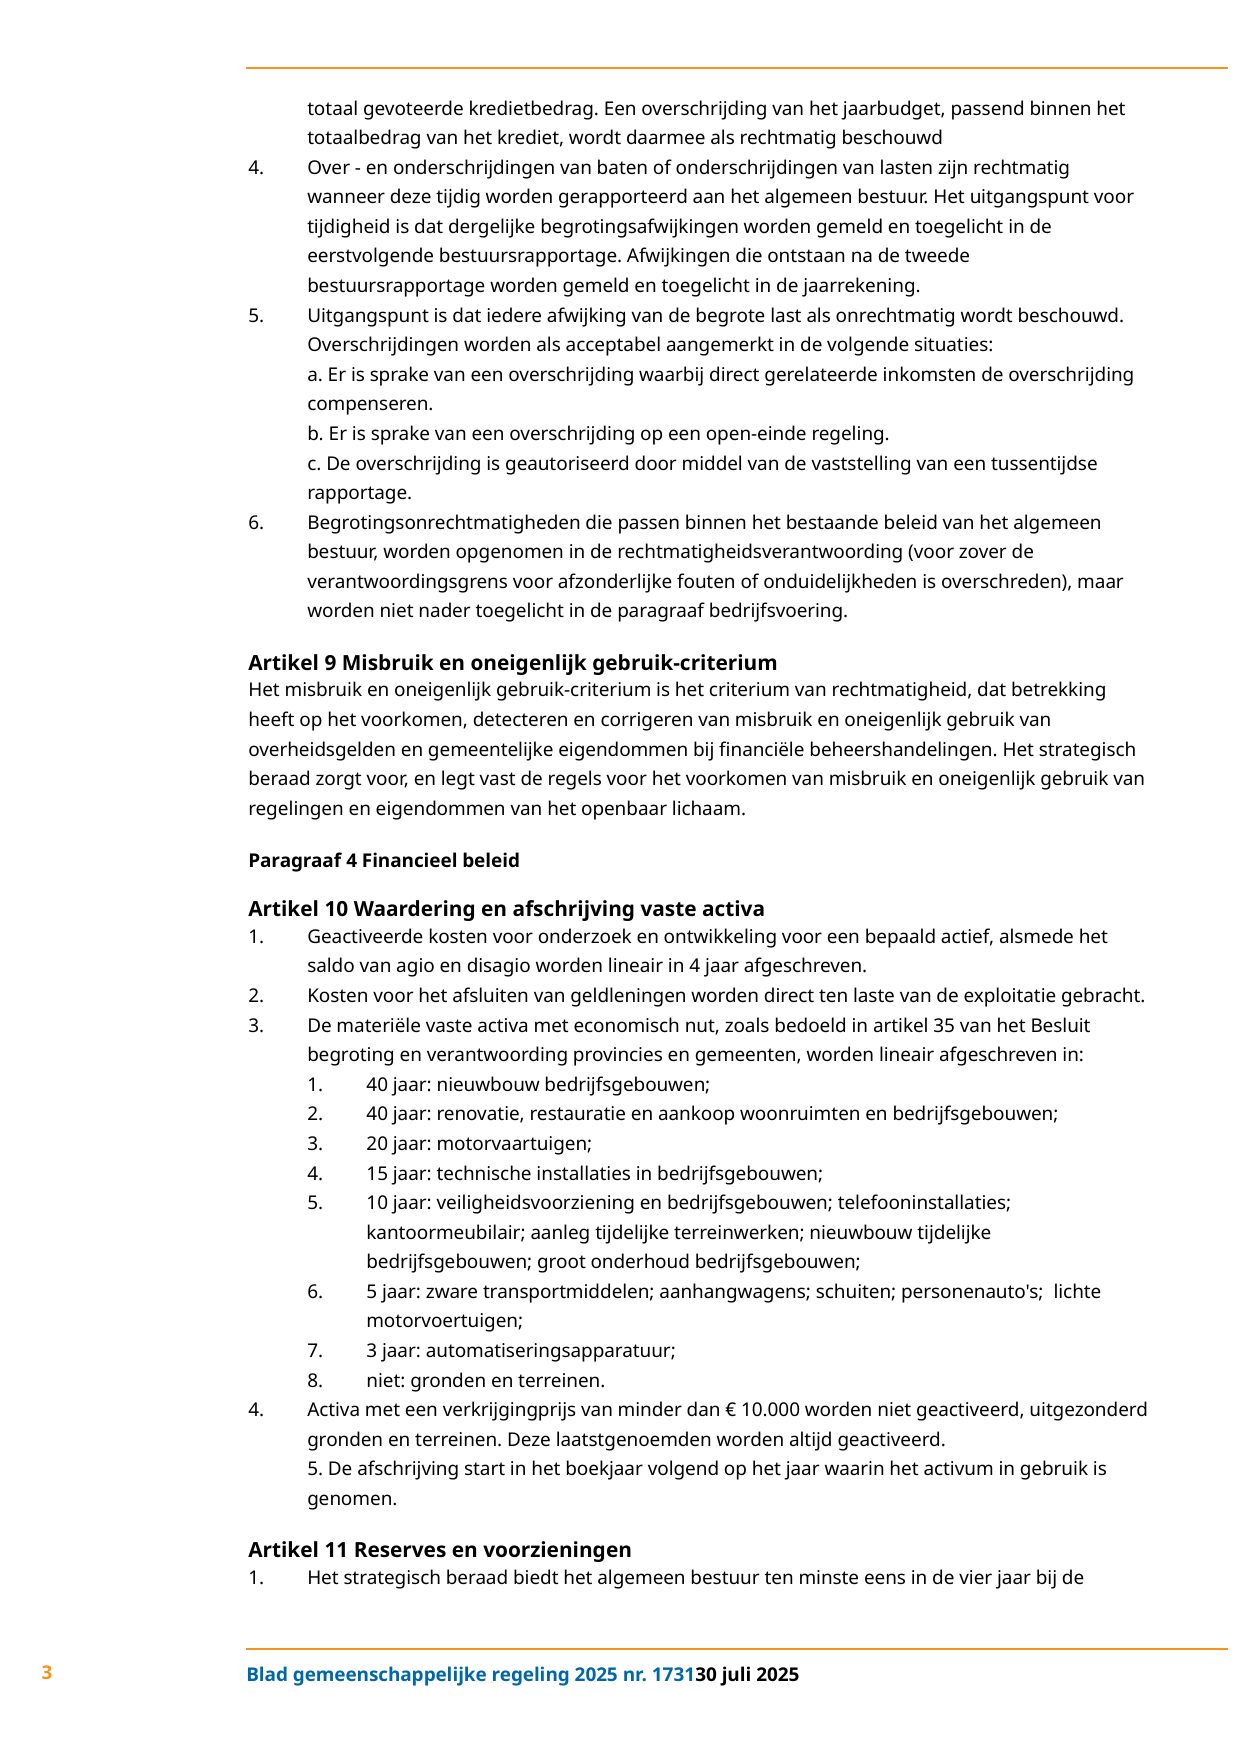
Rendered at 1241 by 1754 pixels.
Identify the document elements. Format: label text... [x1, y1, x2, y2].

list Kosten voor het afsluiten van geldleningen worden direct ten laste van de exploitatie gebracht. [248, 982, 1152, 1008]
list Activa met een verkrijgingprijs van minder dan € 10.000 worden niet geactiveerd, uitgezonderd gronden en terreinen. Deze laatstgenoemden worden altijd geactiveerd. [248, 1396, 1152, 1452]
text Het misbruik en oneigenlijk gebruik-criterium is het criterium van rechtmatigheid, dat betrekking heeft op het voorkomen, detecteren en corrigeren van misbruik en oneigenlijk gebruik van overheidsgelden en gemeentelijke eigendommen bij financiële beheershandelingen. Het strategisch beraad zorgt voor, en legt vast de regels voor het voorkomen van misbruik en oneigenlijk gebruik van regelingen en eigendommen van het openbaar lichaam. [248, 677, 1152, 821]
list Uitgangspunt is dat iedere afwijking van de begrote last als onrechtmatig wordt beschouwd. Overschrijdingen worden als acceptabel aangemerkt in de volgende situaties: [248, 302, 1152, 357]
list b. Er is sprake van een overschrijding op een open-einde regeling. [248, 420, 1152, 446]
list 3 jaar: automatiseringsapparatuur; [307, 1337, 1152, 1363]
picture [41, 47, 231, 172]
text Artikel 9 Misbruik en oneigenlijk gebruik-criterium [248, 648, 1152, 677]
list Het strategisch beraad biedt het algemeen bestuur ten minste eens in de vier jaar bij de [248, 1564, 1152, 1590]
list 20 jaar: motorvaartuigen; [307, 1130, 1152, 1156]
list niet: gronden en terreinen. [307, 1367, 1152, 1392]
list a. Er is sprake van een overschrijding waarbij direct gerelateerde inkomsten de overschrijding compenseren. [248, 361, 1152, 416]
list De materiële vaste activa met economisch nut, zoals bedoeld in artikel 35 van het Besluit begroting en verantwoording provincies en gemeenten, worden lineair afgeschreven in: [248, 1012, 1152, 1067]
list Geactiveerde kosten voor onderzoek en ontwikkeling voor een bepaald actief, alsmede het saldo van agio en disagio worden lineair in 4 jaar afgeschreven. [248, 923, 1152, 978]
list 10 jaar: veiligheidsvoorziening en bedrijfsgebouwen; telefooninstallaties; kantoormeubilair; aanleg tijdelijke terreinwerken; nieuwbouw tijdelijke bedrijfsgebouwen; groot onderhoud bedrijfsgebouwen; [307, 1189, 1152, 1274]
list 5 jaar: zware transportmiddelen; aanhangwagens; schuiten; personenauto's; lichte motorvoertuigen; [307, 1278, 1152, 1333]
list Begrotingsonrechtmatigheden die passen binnen het bestaande beleid van het algemeen bestuur, worden opgenomen in de rechtmatigheidsverantwoording (voor zover de verantwoordingsgrens voor afzonderlijke fouten of onduidelijkheden is overschreden), maar worden niet nader toegelicht in de paragraaf bedrijfsvoering. [248, 509, 1152, 623]
list Over - en onderschrijdingen van baten of onderschrijdingen van lasten zijn rechtmatig wanneer deze tijdig worden gerapporteerd aan het algemeen bestuur. Het uitgangspunt voor tijdigheid is dat dergelijke begrotingsafwijkingen worden gemeld en toegelicht in de eerstvolgende bestuursrapportage. Afwijkingen die ontstaan na de tweede bestuursrapportage worden gemeld en toegelicht in de jaarrekening. [248, 154, 1152, 298]
text Artikel 11 Reserves en voorzieningen [248, 1536, 1152, 1564]
text Artikel 10 Waardering en afschrijving vaste activa [248, 894, 1152, 923]
text Paragraaf 4 Financieel beleid [248, 845, 1152, 874]
list totaal gevoteerde kredietbedrag. Een overschrijding van het jaarbudget, passend binnen het totaalbedrag van het krediet, wordt daarmee als rechtmatig beschouwd [248, 95, 1152, 150]
list c. De overschrijding is geautoriseerd door middel van de vaststelling van een tussentijdse rapportage. [248, 450, 1152, 505]
list 5. De afschrijving start in het boekjaar volgend op het jaar waarin het activum in gebruik is genomen. [248, 1456, 1152, 1511]
list 15 jaar: technische installaties in bedrijfsgebouwen; [307, 1160, 1152, 1185]
list 40 jaar: nieuwbouw bedrijfsgebouwen; [307, 1071, 1152, 1097]
list 40 jaar: renovatie, restauratie en aankoop woonruimten en bedrijfsgebouwen; [307, 1101, 1152, 1126]
